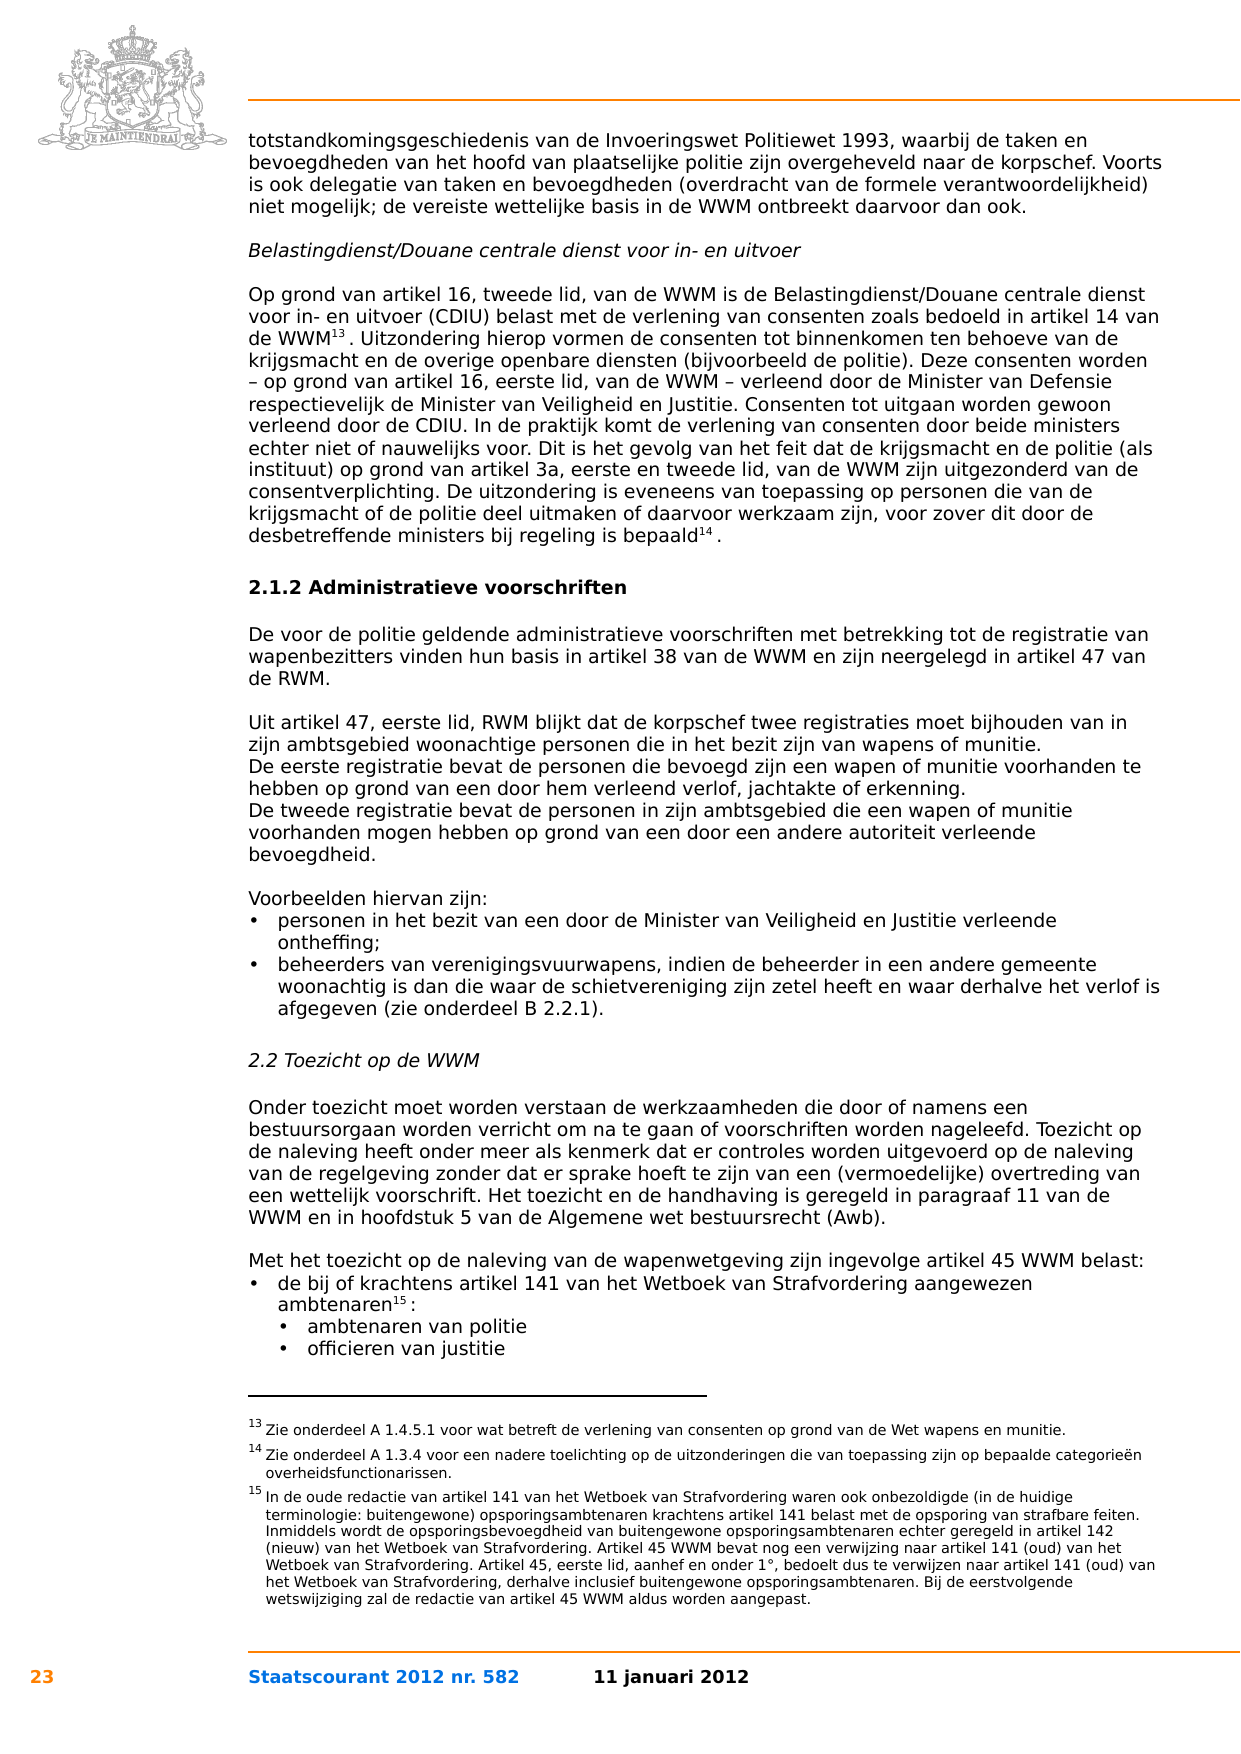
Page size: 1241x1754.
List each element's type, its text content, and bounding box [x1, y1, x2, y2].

text De tweede registratie bevat de personen in zijn ambtsgebied die een wapen of munitie voorhanden mogen hebben op grond van een door een andere autoriteit verleende bevoegdheid. [248, 800, 1163, 866]
subtitle 2.1.2 Administratieve voorschriften [248, 577, 1163, 599]
text Op grond van artikel 16, tweede lid, van de WWM is de Belastingdienst/Douane centrale dienst voor in- en uitvoer (CDIU) belast met de verlening van consenten zoals bedoeld in artikel 14 van de WWM. Uitzondering hierop vormen de consenten tot binnenkomen ten behoeve van de krijgsmacht en de overige openbare diensten (bijvoorbeeld de politie). Deze consenten worden – op grond van artikel 16, eerste lid, van de WWM – verleend door de Minister van Defensie respectievelijk de Minister van Veiligheid en Justitie. Consenten tot uitgaan worden gewoon verleend door de CDIU. In de praktijk komt de verlening van consenten door beide ministers echter niet of nauwelijks voor. Dit is het gevolg van het feit dat de krijgsmacht en de politie (als instituut) op grond van artikel 3a, eerste en tweede lid, van de WWM zijn uitgezonderd van de consentverplichting. De uitzondering is eveneens van toepassing op personen die van de krijgsmacht of de politie deel uitmaken of daarvoor werkzaam zijn, voor zover dit door de desbetreffende ministers bij regeling is bepaald. [248, 283, 1163, 547]
text Met het toezicht op de naleving van de wapenwetgeving zijn ingevolge artikel 45 WWM belast: [248, 1250, 1163, 1272]
text • officieren van justitie [278, 1338, 1163, 1360]
text • ambtenaren van politie [278, 1316, 1163, 1338]
picture [38, 25, 227, 150]
text • personen in het bezit van een door de Minister van Veiligheid en Justitie verleende ontheffing; [248, 910, 1163, 954]
text De voor de politie geldende administratieve voorschriften met betrekking tot de registratie van wapenbezitters vinden hun basis in artikel 38 van de WWM en zijn neergelegd in artikel 47 van de RWM. [248, 624, 1163, 690]
text Onder toezicht moet worden verstaan de werkzaamheden die door of namens een bestuursorgaan worden verricht om na te gaan of voorschriften worden nageleefd. Toezicht op de naleving heeft onder meer als kenmerk dat er controles worden uitgevoerd op de naleving van de regelgeving zonder dat er sprake hoeft te zijn van een (vermoedelijke) overtreding van een wettelijk voorschrift. Het toezicht en de handhaving is geregeld in paragraaf 11 van de WWM en in hoofdstuk 5 van de Algemene wet bestuursrecht (Awb). [248, 1097, 1163, 1228]
text • de bij of krachtens artikel 141 van het Wetboek van Strafvordering aangewezen ambtenaren: [248, 1272, 1163, 1316]
text totstandkomingsgeschiedenis van de Invoeringswet Politiewet 1993, waarbij de taken en bevoegdheden van het hoofd van plaatselijke politie zijn overgeheveld naar de korpschef. Voorts is ook delegatie van taken en bevoegdheden (overdracht van de formele verantwoordelijkheid) niet mogelijk; de vereiste wettelijke basis in de WWM ontbreekt daarvoor dan ook. [248, 130, 1163, 218]
text Zie onderdeel A 1.3.4 voor een nadere toelichting op de uitzonderingen die van toepassing zijn op bepaalde categorieën overheidsfunctionarissen. [248, 1443, 1163, 1482]
text Zie onderdeel A 1.4.5.1 voor wat betreft de verlening van consenten op grond van de Wet wapens en munitie. [248, 1418, 1163, 1440]
text Voorbeelden hiervan zijn: [248, 888, 1163, 910]
text In de oude redactie van artikel 141 van het Wetboek van Strafvordering waren ook onbezoldigde (in de huidige terminologie: buitengewone) opsporingsambtenaren krachtens artikel 141 belast met de opsporing van strafbare feiten. Inmiddels wordt de opsporingsbevoegdheid van buitengewone opsporingsambtenaren echter geregeld in artikel 142 (nieuw) van het Wetboek van Strafvordering. Artikel 45 WWM bevat nog een verwijzing naar artikel 141 (oud) van het Wetboek van Strafvordering. Artikel 45, eerste lid, aanhef en onder 1°, bedoelt dus te verwijzen naar artikel 141 (oud) van het Wetboek van Strafvordering, derhalve inclusief buitengewone opsporingsambtenaren. Bij de eerstvolgende wetswijziging zal de redactie van artikel 45 WWM aldus worden aangepast. [248, 1484, 1163, 1608]
subtitle Belastingdienst/Douane centrale dienst voor in- en uitvoer [248, 240, 1163, 262]
text Uit artikel 47, eerste lid, RWM blijkt dat de korpschef twee registraties moet bijhouden van in zijn ambtsgebied woonachtige personen die in het bezit zijn van wapens of munitie. [248, 712, 1163, 756]
text De eerste registratie bevat de personen die bevoegd zijn een wapen of munitie voorhanden te hebben op grond van een door hem verleend verlof, jachtakte of erkenning. [248, 756, 1163, 800]
text • beheerders van verenigingsvuurwapens, indien de beheerder in een andere gemeente woonachtig is dan die waar de schietvereniging zijn zetel heeft en waar derhalve het verlof is afgegeven (zie onderdeel B 2.2.1). [248, 954, 1163, 1020]
subtitle 2.2 Toezicht op de WWM [248, 1050, 1163, 1072]
